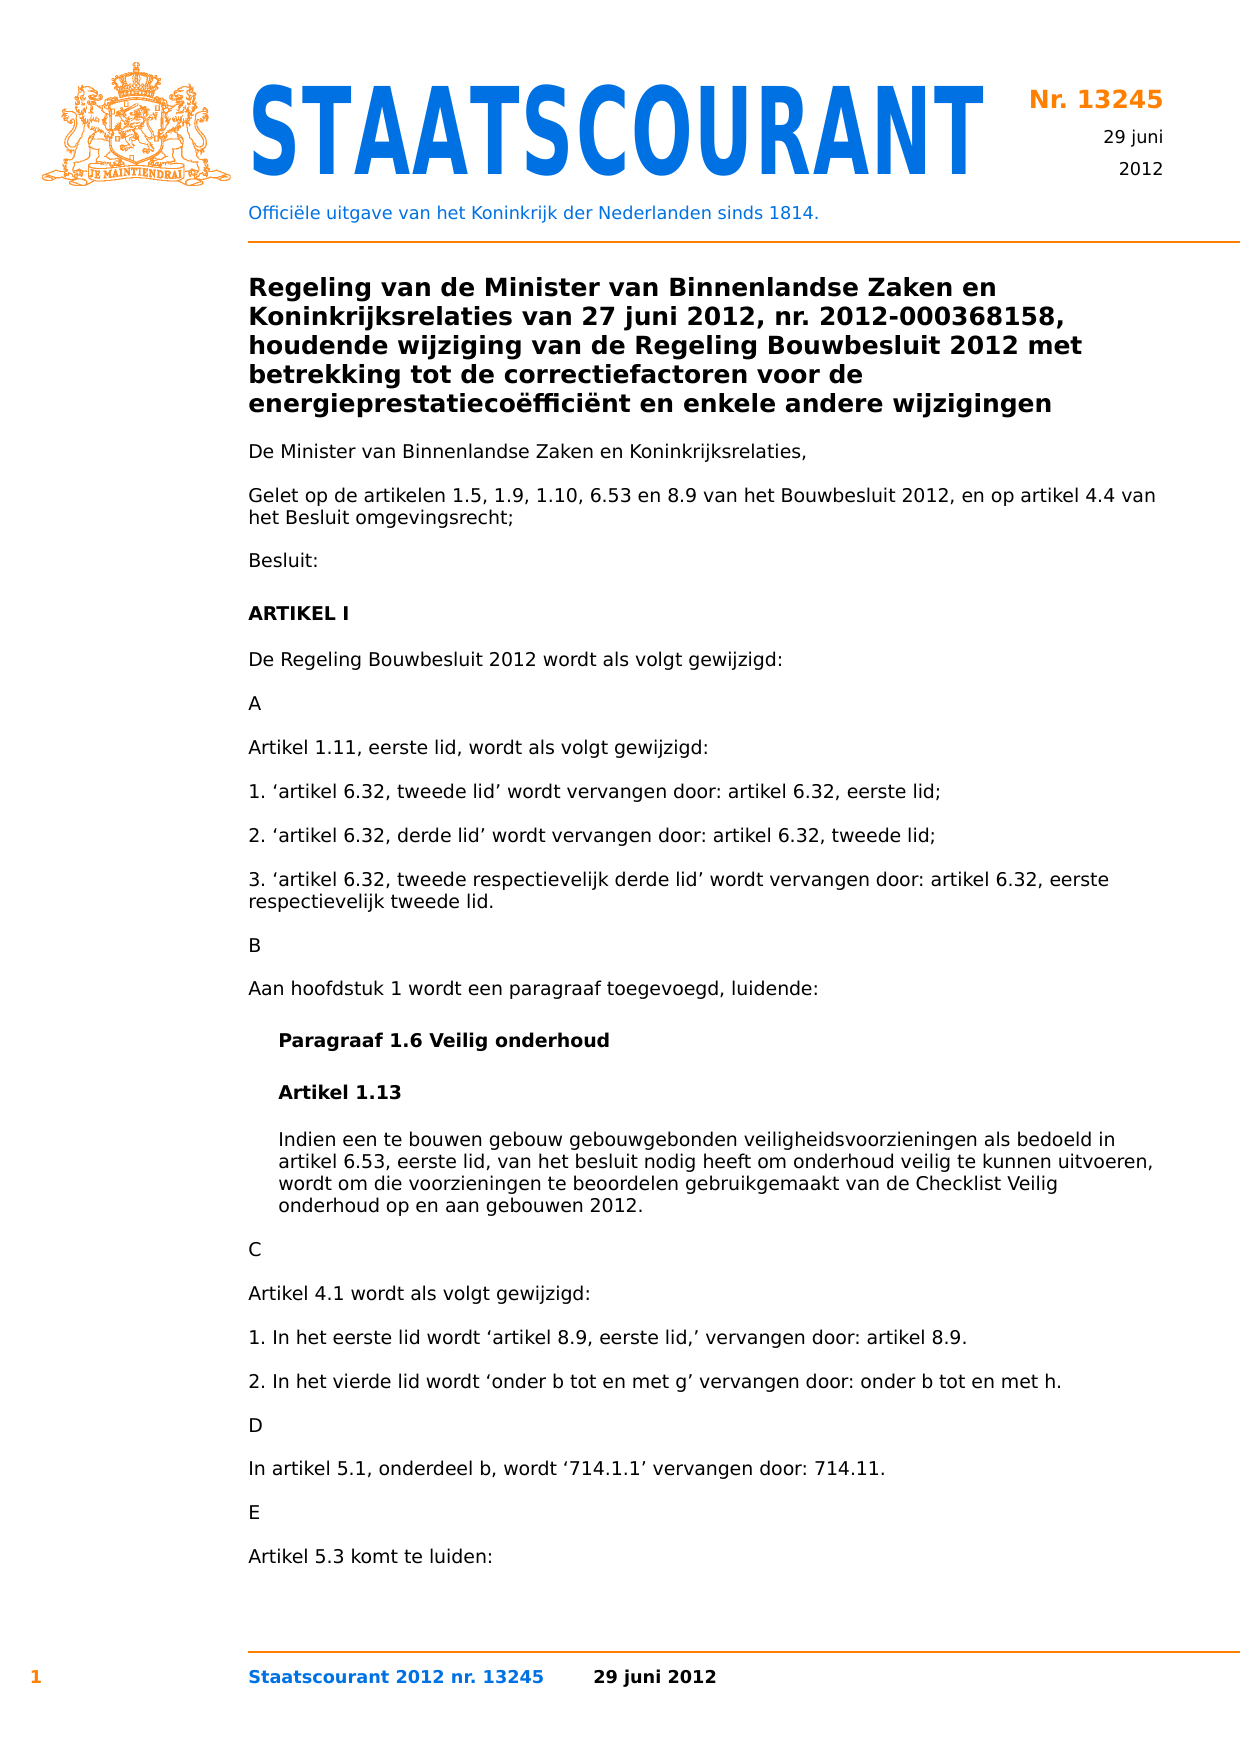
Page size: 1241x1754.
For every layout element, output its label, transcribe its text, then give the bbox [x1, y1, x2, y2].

text 1. In het eerste lid wordt ‘artikel 8.9, eerste lid,’ vervangen door: artikel 8.9. [248, 1327, 1163, 1349]
text Artikel 5.3 komt te luiden: [248, 1546, 1163, 1568]
text In artikel 5.1, onderdeel b, wordt ‘714.1.1’ vervangen door: 714.11. [248, 1458, 1163, 1480]
subtitle Paragraaf 1.6 Veilig onderhoud [278, 1030, 1163, 1052]
text Gelet op de artikelen 1.5, 1.9, 1.10, 6.53 en 8.9 van het Bouwbesluit 2012, en op artikel 4.4 van het Besluit omgevingsrecht; [248, 484, 1163, 528]
text De Regeling Bouwbesluit 2012 wordt als volgt gewijzigd: [248, 649, 1163, 671]
picture [41, 62, 231, 186]
text 2. In het vierde lid wordt ‘onder b tot en met g’ vervangen door: onder b tot en met h. [248, 1371, 1163, 1393]
table_cell 2012 [998, 153, 1240, 203]
text B [248, 934, 1163, 956]
text 1. ‘artikel 6.32, tweede lid’ wordt vervangen door: artikel 6.32, eerste lid; [248, 781, 1163, 803]
text Artikel 1.11, eerste lid, wordt als volgt gewijzigd: [248, 737, 1163, 759]
text 3. ‘artikel 6.32, tweede respectievelijk derde lid’ wordt vervangen door: artikel 6.32, eerste respectievelijk tweede lid. [248, 869, 1163, 913]
text D [248, 1414, 1163, 1436]
table_header STAATSCOURANT [248, 62, 998, 203]
table_header [25, 62, 248, 241]
text Besluit: [248, 550, 1163, 572]
subtitle Artikel 1.13 [278, 1082, 1163, 1104]
text E [248, 1502, 1163, 1524]
text A [248, 693, 1163, 715]
text De Minister van Binnenlandse Zaken en Koninkrijksrelaties, [248, 441, 1163, 463]
text Aan hoofdstuk 1 wordt een paragraaf toegevoegd, luidende: [248, 978, 1163, 1000]
subtitle ARTIKEL I [248, 602, 1163, 624]
text 2. ‘artikel 6.32, derde lid’ wordt vervangen door: artikel 6.32, tweede lid; [248, 825, 1163, 847]
subtitle Regeling van de Minister van Binnenlandse Zaken en Koninkrijksrelaties van 27 juni 2012, nr. 2012-000368158, houdende wijziging van de Regeling Bouwbesluit 2012 met betrekking tot de correctiefactoren voor de energieprestatiecoëfficiënt en enkele andere wijzigingen [248, 273, 1163, 419]
table_header Nr. 13245 [998, 62, 1240, 121]
table_cell Officiële uitgave van het Koninkrijk der Nederlanden sinds 1814. [248, 203, 1240, 241]
text Artikel 4.1 wordt als volgt gewijzigd: [248, 1283, 1163, 1305]
text C [248, 1239, 1163, 1261]
text Indien een te bouwen gebouw gebouwgebonden veiligheidsvoorzieningen als bedoeld in artikel 6.53, eerste lid, van het besluit nodig heeft om onderhoud veilig te kunnen uitvoeren, wordt om die voorzieningen te beoordelen gebruikgemaakt van de Checklist Veilig onderhoud op en aan gebouwen 2012. [278, 1129, 1163, 1217]
table_cell 29 juni [998, 121, 1240, 153]
